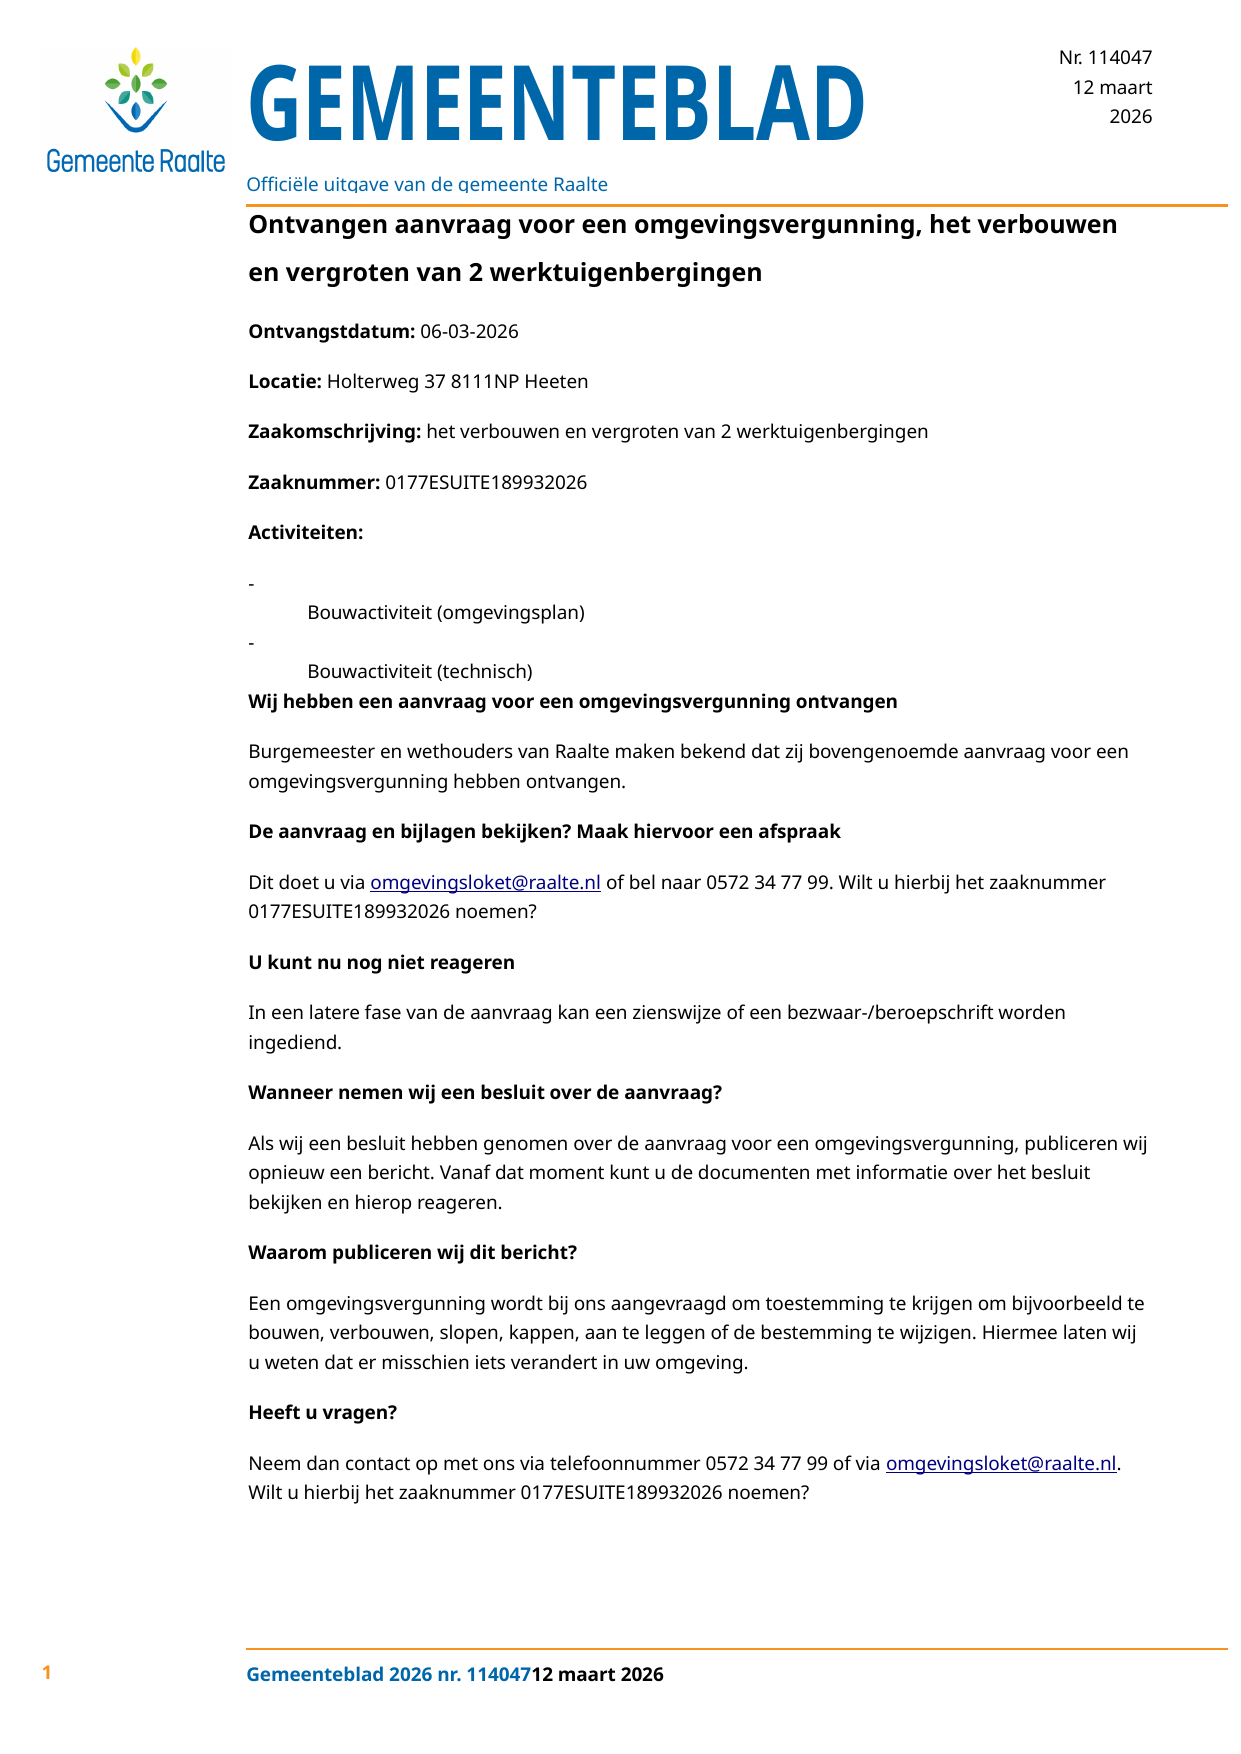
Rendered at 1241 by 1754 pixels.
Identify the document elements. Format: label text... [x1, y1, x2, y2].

text U kunt nu nog niet reageren [248, 949, 1152, 975]
text De aanvraag en bijlagen bekijken? Maak hiervoor een afspraak [248, 819, 1152, 844]
text Neem dan contact op met ons via telefoonnummer 0572 34 77 99 of via omgevingsloket@raalte.nl. Wilt u hierbij het zaaknummer 0177ESUITE189932026 noemen? [248, 1450, 1152, 1505]
text Locatie: Holterweg 37 8111NP Heeten [248, 368, 1152, 394]
text Ontvangen aanvraag voor een omgevingsvergunning, het verbouwen en vergroten van 2 werktuigenbergingen [248, 207, 1152, 288]
text Heeft u vragen? [248, 1399, 1152, 1425]
picture [41, 47, 231, 172]
text Zaaknummer: 0177ESUITE189932026 [248, 469, 1152, 495]
text Burgemeester en wethouders van Raalte maken bekend dat zij bovengenoemde aanvraag voor een omgevingsvergunning hebben ontvangen. [248, 739, 1152, 794]
text Activiteiten: [248, 519, 1152, 545]
text Waarom publiceren wij dit bericht? [248, 1239, 1152, 1265]
text In een latere fase van de aanvraag kan een zienswijze of een bezwaar-/beroepschrift worden ingediend. [248, 999, 1152, 1055]
text Een omgevingsvergunning wordt bij ons aangevraagd om toestemming te krijgen om bijvoorbeeld te bouwen, verbouwen, slopen, kappen, aan te leggen of de bestemming te wijzigen. Hiermee laten wij u weten dat er misschien iets verandert in uw omgeving. [248, 1290, 1152, 1375]
text Wij hebben een aanvraag voor een omgevingsvergunning ontvangen [248, 688, 1152, 714]
text Zaakomschrijving: het verbouwen en vergroten van 2 werktuigenbergingen [248, 419, 1152, 444]
list Bouwactiviteit (omgevingsplan) [248, 599, 1152, 625]
text Dit doet u via omgevingsloket@raalte.nl of bel naar 0572 34 77 99. Wilt u hierbij het zaaknummer 0177ESUITE189932026 noemen? [248, 869, 1152, 924]
text Ontvangstdatum: 06-03-2026 [248, 318, 1152, 344]
text Wanneer nemen wij een besluit over de aanvraag? [248, 1079, 1152, 1105]
list Bouwactiviteit (technisch) [248, 659, 1152, 684]
text Als wij een besluit hebben genomen over de aanvraag voor een omgevingsvergunning, publiceren wij opnieuw een bericht. Vanaf dat moment kunt u de documenten met informatie over het besluit bekijken en hierop reageren. [248, 1130, 1152, 1215]
